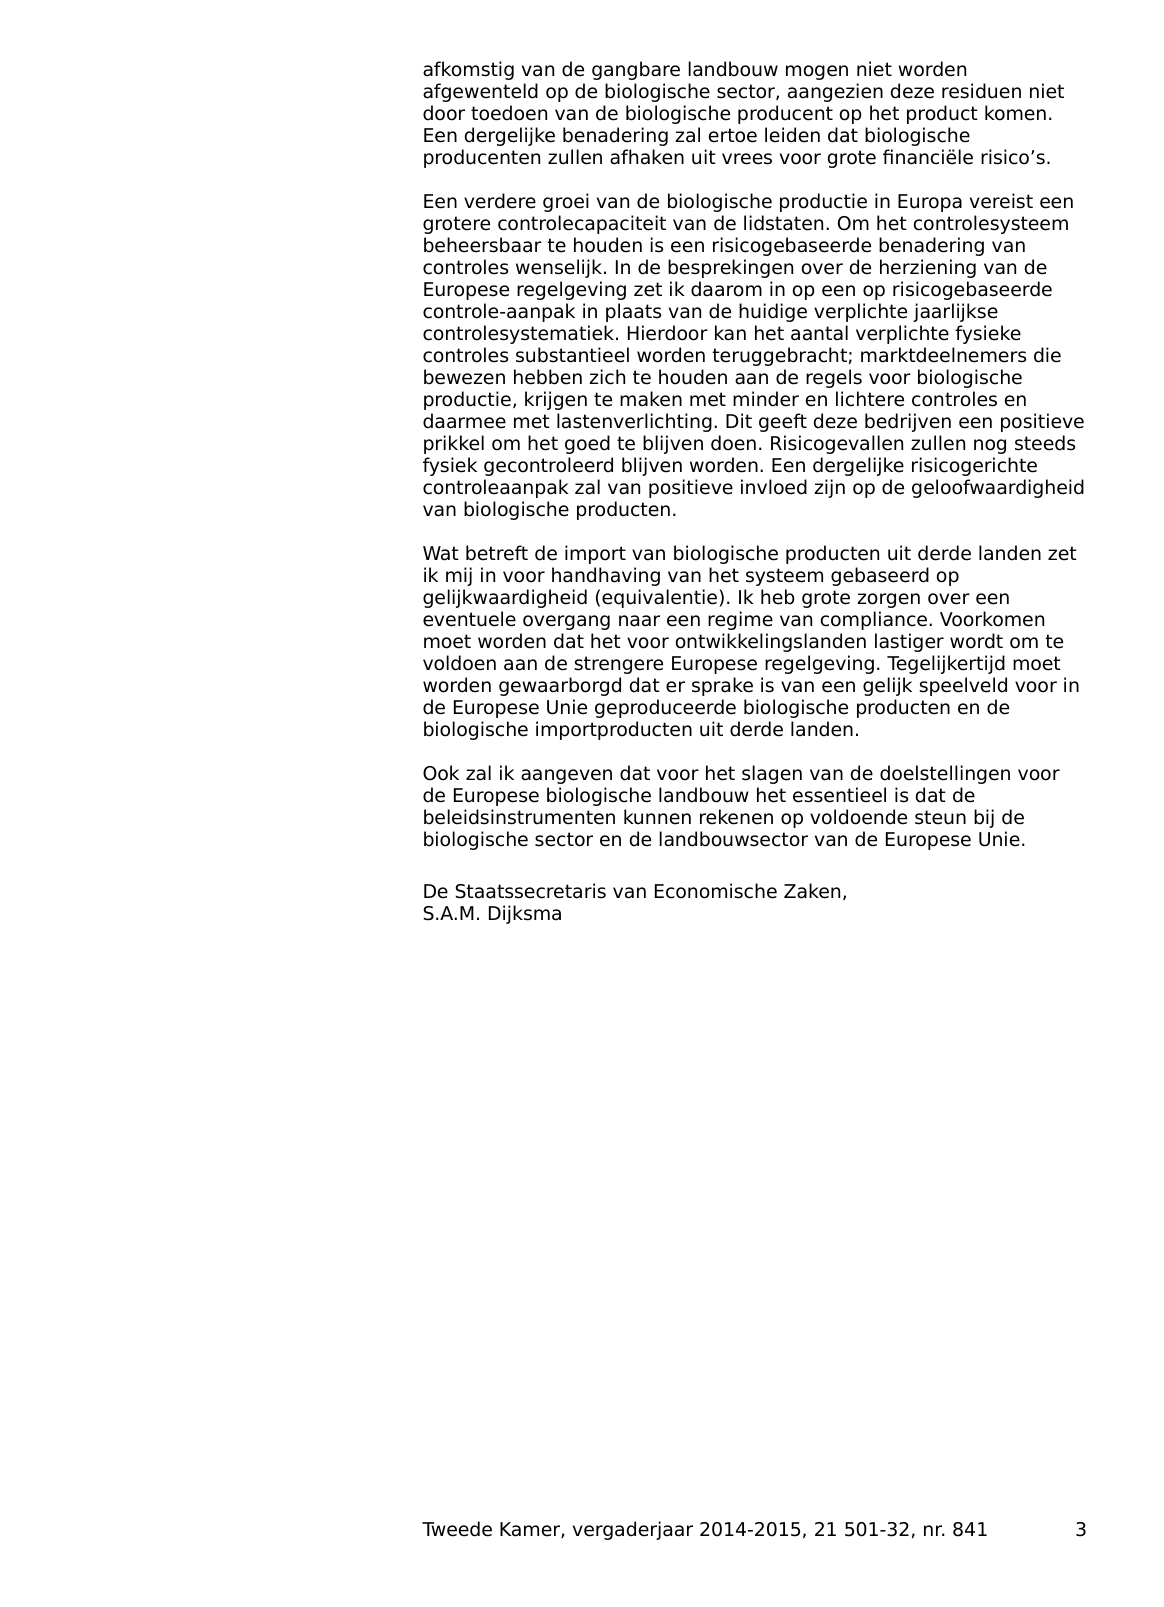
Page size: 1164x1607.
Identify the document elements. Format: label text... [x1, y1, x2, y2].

text De Staatssecretaris van Economische Zaken, S.A.M. Dijksma [422, 881, 1087, 925]
text afkomstig van de gangbare landbouw mogen niet worden afgewenteld op de biologische sector, aangezien deze residuen niet door toedoen van de biologische producent op het product komen. Een dergelijke benadering zal ertoe leiden dat biologische producenten zullen afhaken uit vrees voor grote financiële risico’s. [422, 59, 1087, 169]
text Een verdere groei van de biologische productie in Europa vereist een grotere controlecapaciteit van de lidstaten. Om het controlesysteem beheersbaar te houden is een risicogebaseerde benadering van controles wenselijk. In de besprekingen over de herziening van de Europese regelgeving zet ik daarom in op een op risicogebaseerde controle-aanpak in plaats van de huidige verplichte jaarlijkse controlesystematiek. Hierdoor kan het aantal verplichte fysieke controles substantieel worden teruggebracht; marktdeelnemers die bewezen hebben zich te houden aan de regels voor biologische productie, krijgen te maken met minder en lichtere controles en daarmee met lastenverlichting. Dit geeft deze bedrijven een positieve prikkel om het goed te blijven doen. Risicogevallen zullen nog steeds fysiek gecontroleerd blijven worden. Een dergelijke risicogerichte controleaanpak zal van positieve invloed zijn op de geloofwaardigheid van biologische producten. [422, 191, 1087, 521]
text Wat betreft de import van biologische producten uit derde landen zet ik mij in voor handhaving van het systeem gebaseerd op gelijkwaardigheid (equivalentie). Ik heb grote zorgen over een eventuele overgang naar een regime van compliance. Voorkomen moet worden dat het voor ontwikkelingslanden lastiger wordt om te voldoen aan de strengere Europese regelgeving. Tegelijkertijd moet worden gewaarborgd dat er sprake is van een gelijk speelveld voor in de Europese Unie geproduceerde biologische producten en de biologische importproducten uit derde landen. [422, 543, 1087, 741]
text Ook zal ik aangeven dat voor het slagen van de doelstellingen voor de Europese biologische landbouw het essentieel is dat de beleidsinstrumenten kunnen rekenen op voldoende steun bij de biologische sector en de landbouwsector van de Europese Unie. [422, 763, 1087, 851]
